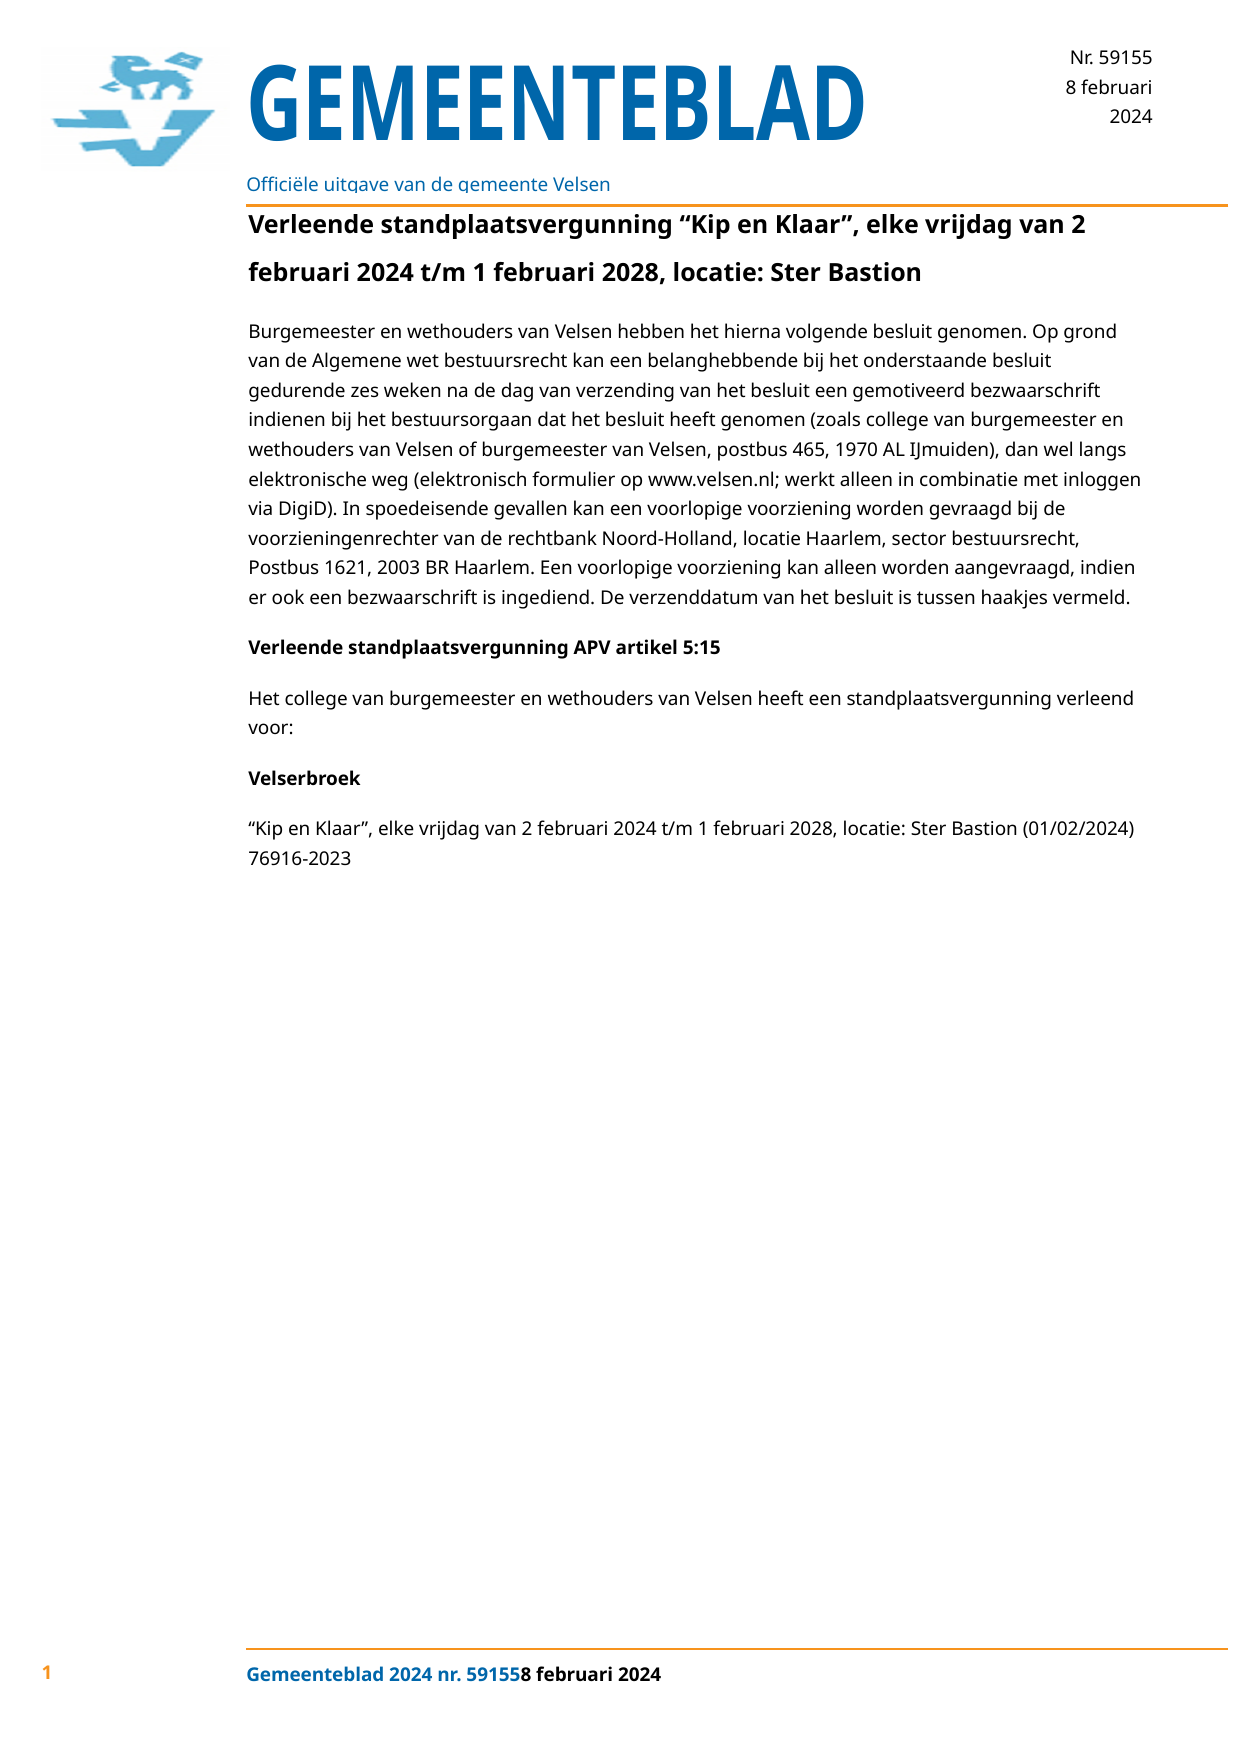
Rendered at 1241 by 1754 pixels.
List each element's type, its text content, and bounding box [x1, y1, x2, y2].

text Velserbroek [248, 765, 1152, 791]
text Burgemeester en wethouders van Velsen hebben het hierna volgende besluit genomen. Op grond van de Algemene wet bestuursrecht kan een belanghebbende bij het onderstaande besluit gedurende zes weken na de dag van verzending van het besluit een gemotiveerd bezwaarschrift indienen bij het bestuursorgaan dat het besluit heeft genomen (zoals college van burgemeester en wethouders van Velsen of burgemeester van Velsen, postbus 465, 1970 AL IJmuiden), dan wel langs elektronische weg (elektronisch formulier op www.velsen.nl; werkt alleen in combinatie met inloggen via DigiD). In spoedeisende gevallen kan een voorlopige voorziening worden gevraagd bij de voorzieningenrechter van de rechtbank Noord-Holland, locatie Haarlem, sector bestuursrecht, Postbus 1621, 2003 BR Haarlem. Een voorlopige voorziening kan alleen worden aangevraagd, indien er ook een bezwaarschrift is ingediend. De verzenddatum van het besluit is tussen haakjes vermeld. [248, 318, 1152, 610]
picture [41, 47, 231, 172]
text Het college van burgemeester en wethouders van Velsen heeft een standplaatsvergunning verleend voor: [248, 685, 1152, 740]
text Verleende standplaatsvergunning APV artikel 5:15 [248, 634, 1152, 660]
text “Kip en Klaar”, elke vrijdag van 2 februari 2024 t/m 1 februari 2028, locatie: Ster Bastion (01/02/2024) 76916-2023 [248, 815, 1152, 871]
text Verleende standplaatsvergunning “Kip en Klaar”, elke vrijdag van 2 februari 2024 t/m 1 februari 2028, locatie: Ster Bastion [248, 207, 1152, 288]
